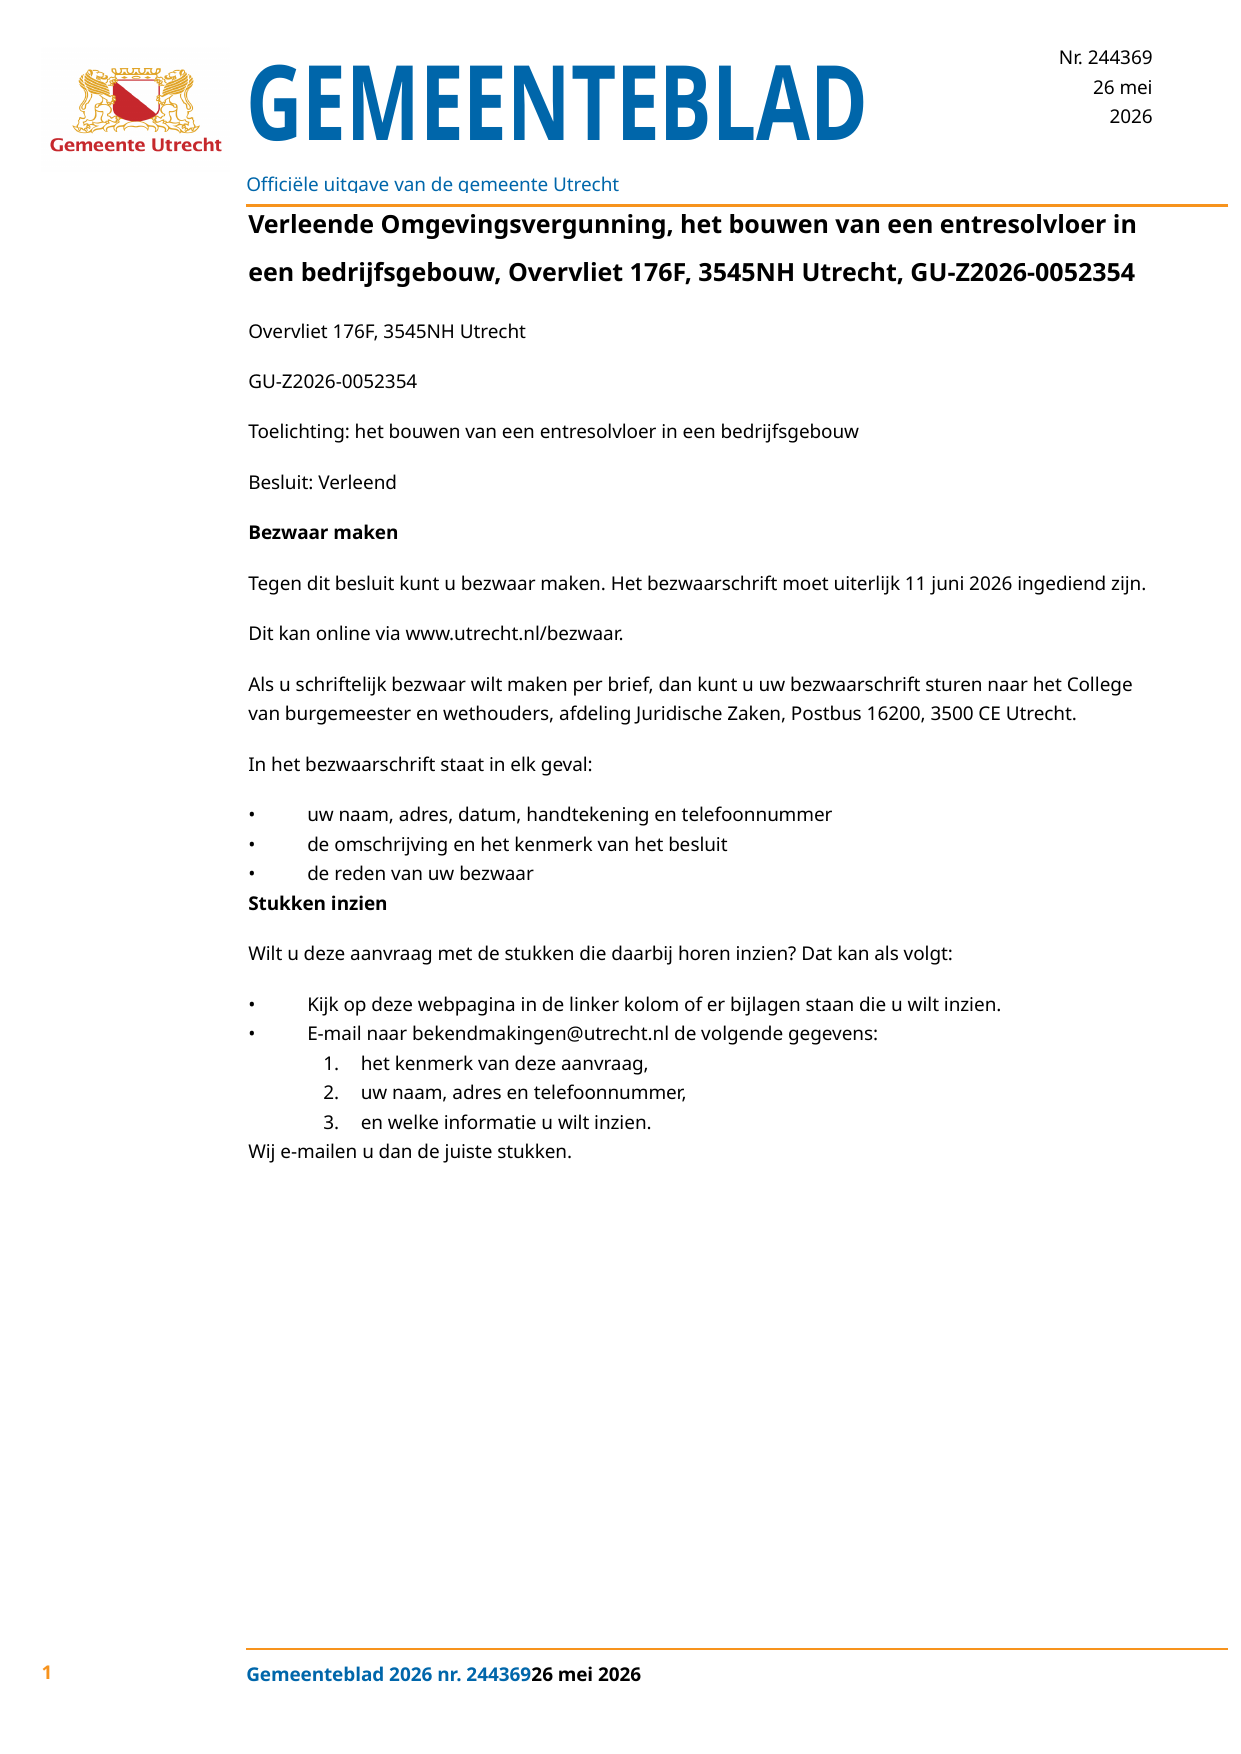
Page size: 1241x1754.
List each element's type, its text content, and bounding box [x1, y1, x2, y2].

text Besluit: Verleend [248, 469, 1152, 495]
text Bezwaar maken [248, 519, 1152, 545]
list uw naam, adres en telefoonnummer, [323, 1079, 1152, 1105]
text Overvliet 176F, 3545NH Utrecht [248, 318, 1152, 344]
list de reden van uw bezwaar [248, 860, 1152, 886]
text Toelichting: het bouwen van een entresolvloer in een bedrijfsgebouw [248, 419, 1152, 444]
list het kenmerk van deze aanvraag, [323, 1050, 1152, 1076]
text Wij e-mailen u dan de juiste stukken. [248, 1139, 1152, 1164]
list en welke informatie u wilt inzien. [323, 1109, 1152, 1135]
text Dit kan online via www.utrecht.nl/bezwaar. [248, 620, 1152, 646]
picture [41, 47, 231, 172]
list uw naam, adres, datum, handtekening en telefoonnummer [248, 801, 1152, 827]
list Kijk op deze webpagina in de linker kolom of er bijlagen staan die u wilt inzien. [248, 991, 1152, 1017]
text GU-Z2026-0052354 [248, 368, 1152, 394]
text Wilt u deze aanvraag met de stukken die daarbij horen inzien? Dat kan als volgt: [248, 940, 1152, 966]
text In het bezwaarschrift staat in elk geval: [248, 751, 1152, 777]
text Als u schriftelijk bezwaar wilt maken per brief, dan kunt u uw bezwaarschrift sturen naar het College van burgemeester en wethouders, afdeling Juridische Zaken, Postbus 16200, 3500 CE Utrecht. [248, 671, 1152, 726]
text Tegen dit besluit kunt u bezwaar maken. Het bezwaarschrift moet uiterlijk 11 juni 2026 ingediend zijn. [248, 570, 1152, 596]
list de omschrijving en het kenmerk van het besluit [248, 831, 1152, 857]
text Verleende Omgevingsvergunning, het bouwen van een entresolvloer in een bedrijfsgebouw, Overvliet 176F, 3545NH Utrecht, GU-Z2026-0052354 [248, 207, 1152, 288]
list E-mail naar bekendmakingen@utrecht.nl de volgende gegevens: [248, 1020, 1152, 1046]
text Stukken inzien [248, 890, 1152, 916]
